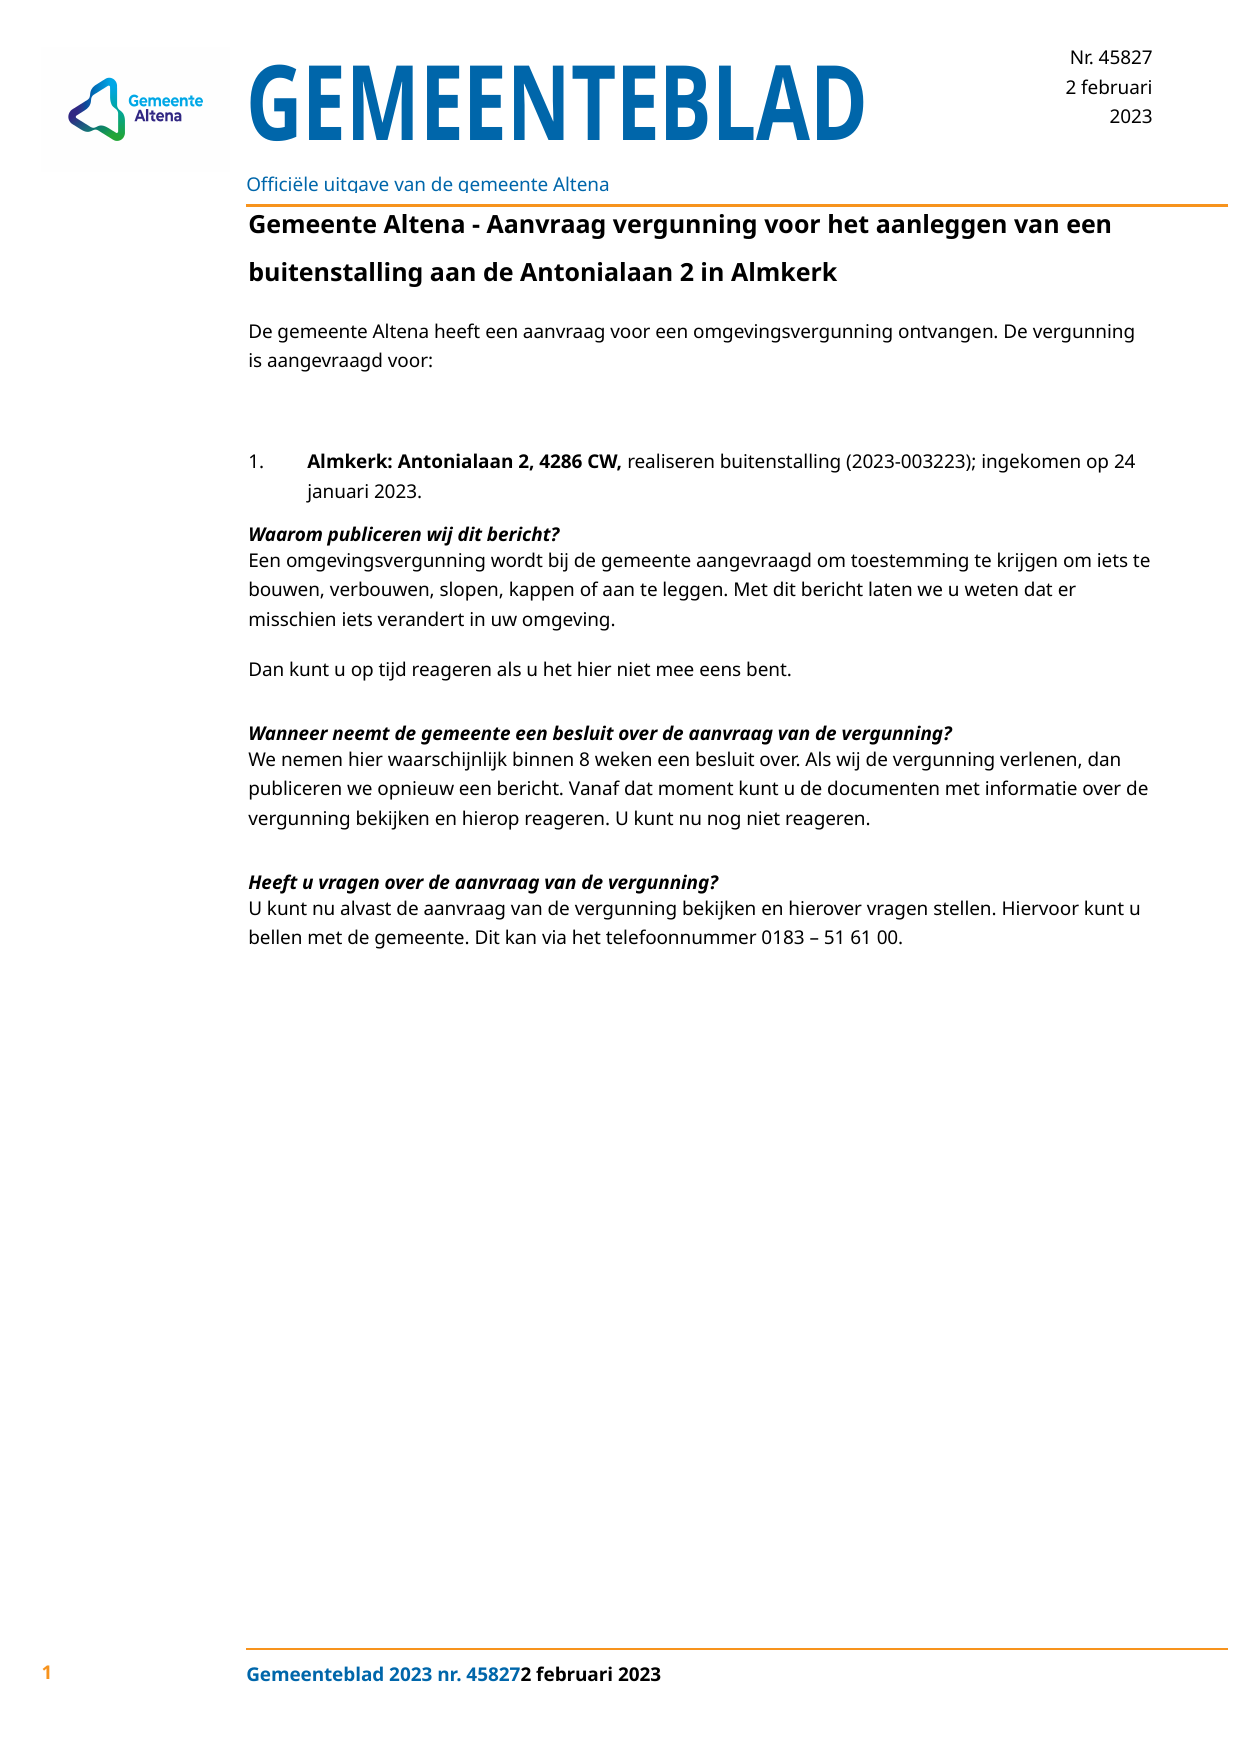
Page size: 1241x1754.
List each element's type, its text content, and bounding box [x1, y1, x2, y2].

text Gemeente Altena - Aanvraag vergunning voor het aanleggen van een buitenstalling aan de Antonialaan 2 in Almkerk [248, 207, 1152, 288]
text Heeft u vragen over de aanvraag van de vergunning? [248, 869, 1152, 895]
text Een omgevingsvergunning wordt bij de gemeente aangevraagd om toestemming te krijgen om iets te bouwen, verbouwen, slopen, kappen of aan te leggen. Met dit bericht laten we u weten dat er misschien iets verandert in uw omgeving. [248, 547, 1152, 632]
text Wanneer neemt de gemeente een besluit over de aanvraag van de vergunning? [248, 720, 1152, 746]
list Almkerk: Antonialaan 2, 4286 CW, realiseren buitenstalling (2023-003223); ingekomen op 24 januari 2023. [248, 448, 1152, 504]
text Dan kunt u op tijd reageren als u het hier niet mee eens bent. [248, 656, 1152, 682]
text Waarom publiceren wij dit bericht? [248, 521, 1152, 547]
text De gemeente Altena heeft een aanvraag voor een omgevingsvergunning ontvangen. De vergunning is aangevraagd voor: [248, 318, 1152, 373]
text We nemen hier waarschijnlijk binnen 8 weken een besluit over. Als wij de vergunning verlenen, dan publiceren we opnieuw een bericht. Vanaf dat moment kunt u de documenten met informatie over de vergunning bekijken en hierop reageren. U kunt nu nog niet reageren. [248, 746, 1152, 831]
text U kunt nu alvast de aanvraag van de vergunning bekijken en hierover vragen stellen. Hiervoor kunt u bellen met de gemeente. Dit kan via het telefoonnummer 0183 – 51 61 00. [248, 895, 1152, 950]
picture [41, 47, 231, 172]
